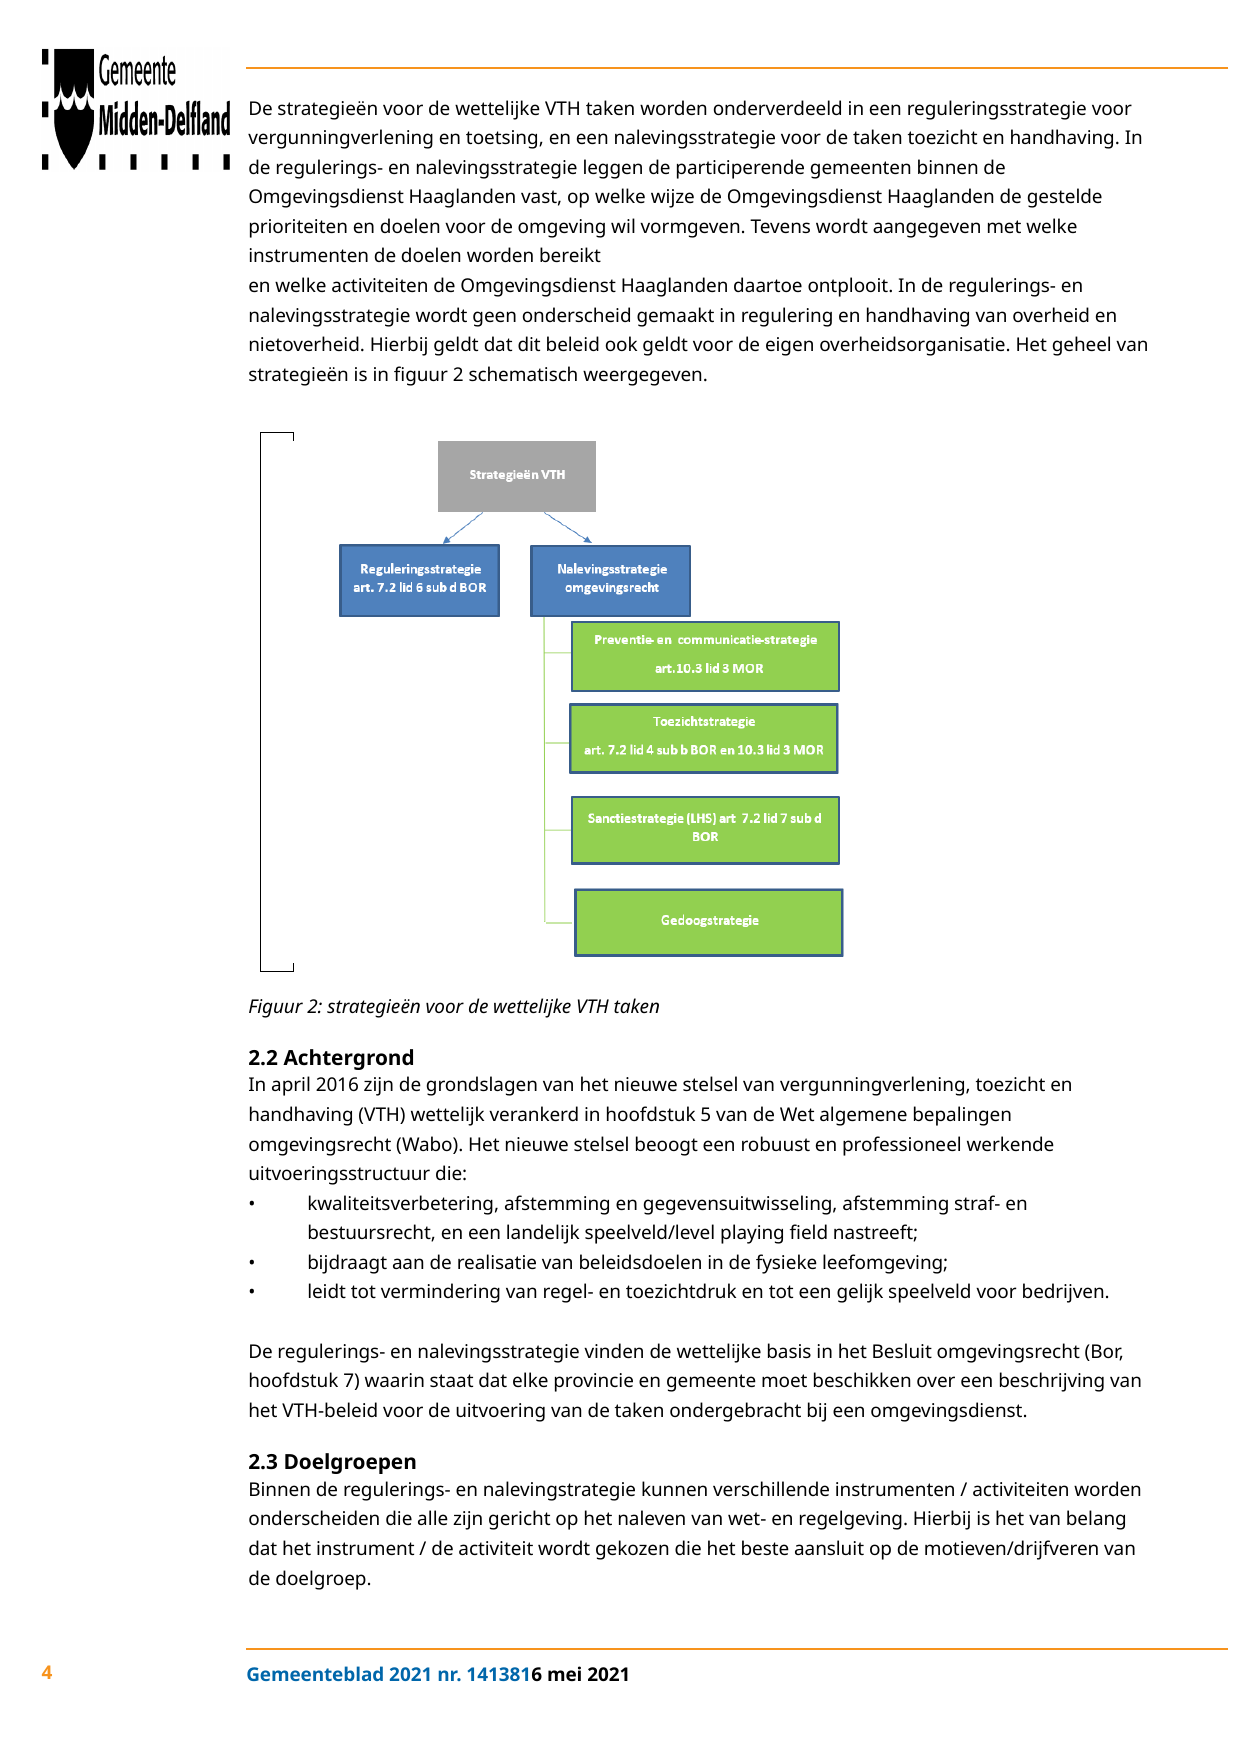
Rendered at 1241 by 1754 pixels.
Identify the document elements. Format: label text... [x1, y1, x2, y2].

text De regulerings- en nalevingsstrategie vinden de wettelijke basis in het Besluit omgevingsrecht (Bor, hoofdstuk 7) waarin staat dat elke provincie en gemeente moet beschikken over een beschrijving van het VTH-beleid voor de uitvoering van de taken ondergebracht bij een omgevingsdienst. [248, 1338, 1152, 1423]
text en welke activiteiten de Omgevingsdienst Haaglanden daartoe ontplooit. In de regulerings- en nalevingsstrategie wordt geen onderscheid gemaakt in regulering en handhaving van overheid en nietoverheid. Hierbij geldt dat dit beleid ook geldt voor de eigen overheidsorganisatie. Het geheel van strategieën is in figuur 2 schematisch weergegeven. [248, 272, 1152, 387]
text Binnen de regulerings- en nalevingstrategie kunnen verschillende instrumenten / activiteiten worden onderscheiden die alle zijn gericht op het naleven van wet- en regelgeving. Hierbij is het van belang dat het instrument / de activiteit wordt gekozen die het beste aansluit op de motieven/drijfveren van de doelgroep. [248, 1476, 1152, 1590]
text De strategieën voor de wettelijke VTH taken worden onderverdeeld in een reguleringsstrategie voor vergunningverlening en toetsing, en een nalevingsstrategie voor de taken toezicht en handhaving. In de regulerings- en nalevingsstrategie leggen de participerende gemeenten binnen de Omgevingsdienst Haaglanden vast, op welke wijze de Omgevingsdienst Haaglanden de gestelde prioriteiten en doelen voor de omgeving wil vormgeven. Tevens wordt aangegeven met welke instrumenten de doelen worden bereikt [248, 95, 1152, 268]
text 2.3 Doelgroepen [248, 1447, 1152, 1476]
picture [268, 441, 860, 963]
picture [41, 47, 231, 172]
text Figuur 2: strategieën voor de wettelijke VTH taken [248, 993, 1152, 1018]
list bijdraagt aan de realisatie van beleidsdoelen in de fysieke leefomgeving; [248, 1249, 1152, 1275]
list kwaliteitsverbetering, afstemming en gegevensuitwisseling, afstemming straf- en bestuursrecht, en een landelijk speelveld/level playing field nastreeft; [248, 1190, 1152, 1245]
list leidt tot vermindering van regel- en toezichtdruk en tot een gelijk speelveld voor bedrijven. [248, 1279, 1152, 1304]
text 2.2 Achtergrond [248, 1043, 1152, 1072]
text In april 2016 zijn de grondslagen van het nieuwe stelsel van vergunningverlening, toezicht en handhaving (VTH) wettelijk verankerd in hoofdstuk 5 van de Wet algemene bepalingen omgevingsrecht (Wabo). Het nieuwe stelsel beoogt een robuust en professioneel werkende uitvoeringsstructuur die: [248, 1072, 1152, 1186]
